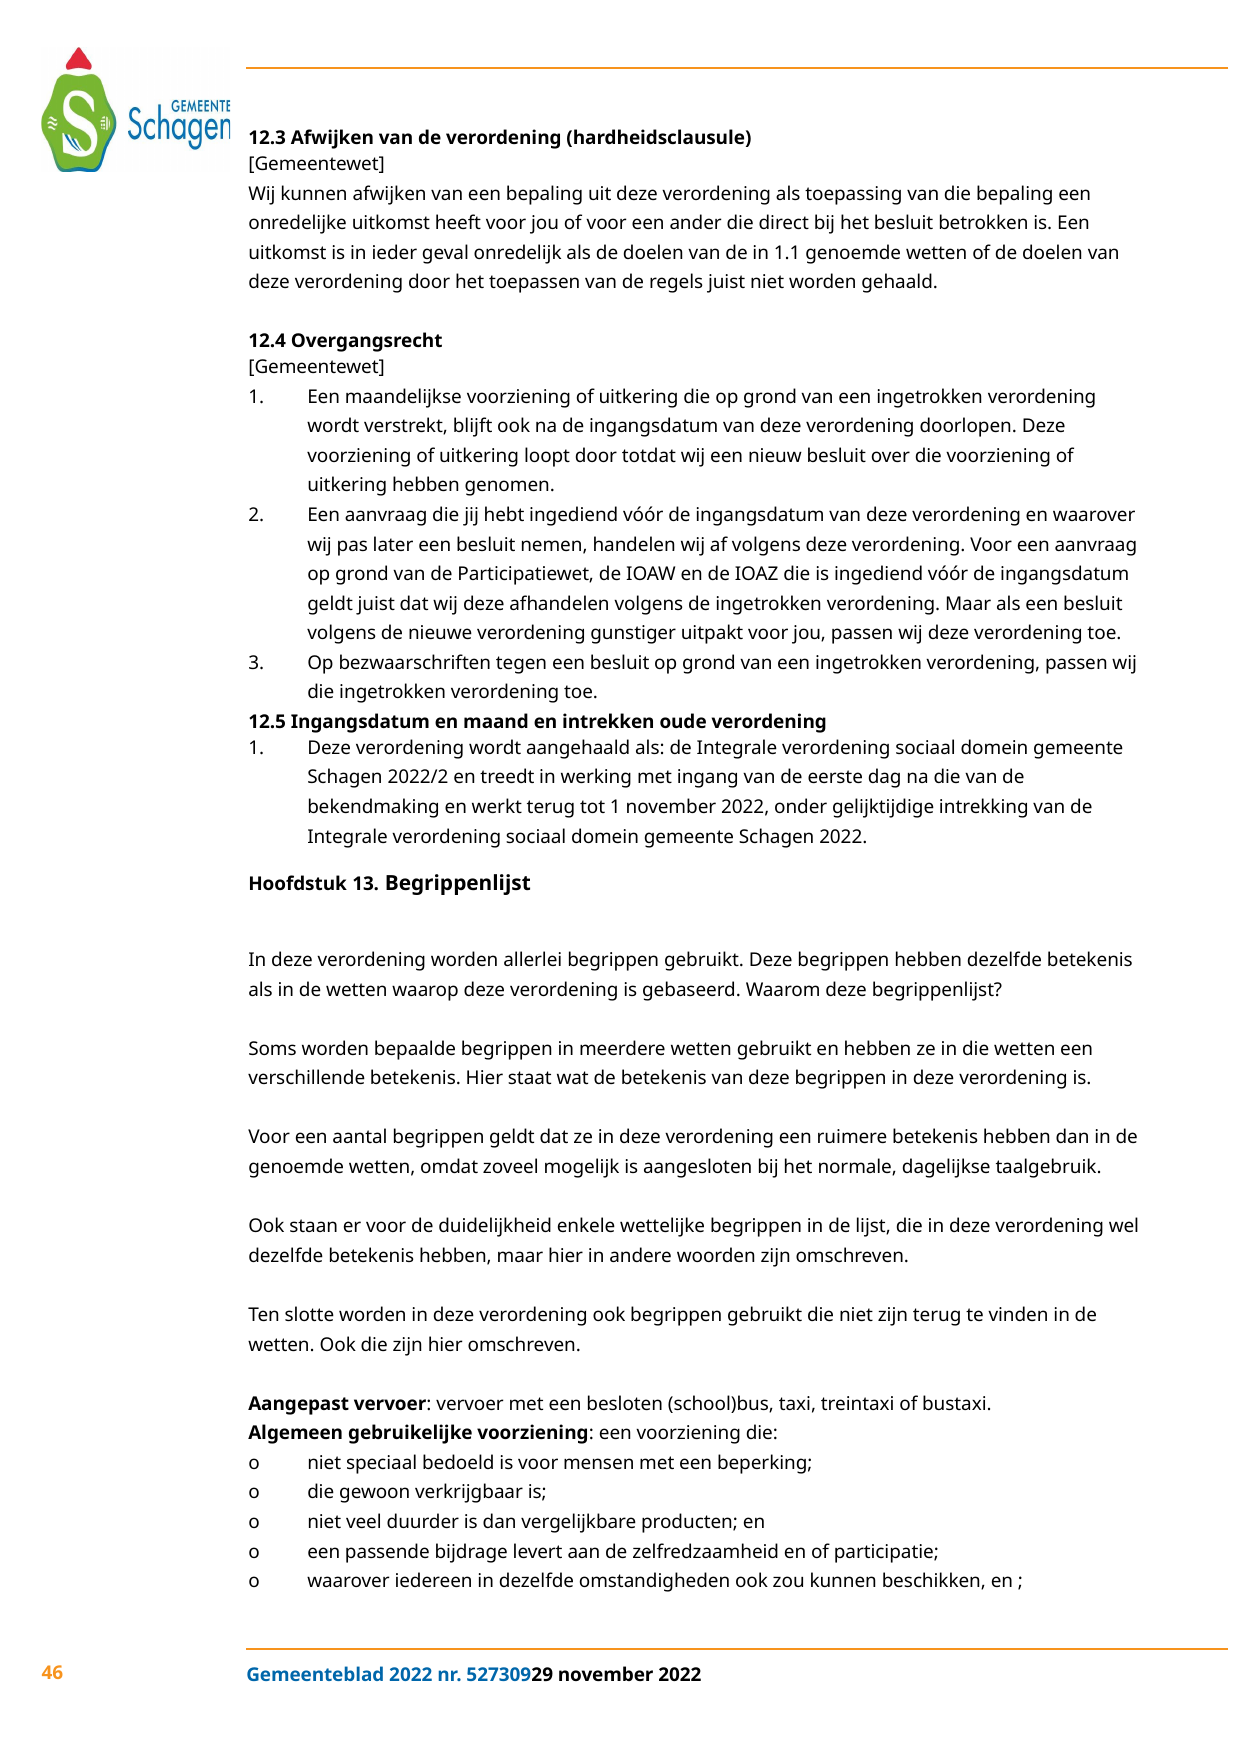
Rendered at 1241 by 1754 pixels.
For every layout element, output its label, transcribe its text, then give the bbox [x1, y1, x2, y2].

list waarover iedereen in dezelfde omstandigheden ook zou kunnen beschikken, en ; [248, 1567, 1152, 1593]
text Ook staan er voor de duidelijkheid enkele wettelijke begrippen in de lijst, die in deze verordening wel dezelfde betekenis hebben, maar hier in andere woorden zijn omschreven. [248, 1212, 1152, 1268]
text 12.4 Overgangsrecht [248, 328, 1152, 353]
list die gewoon verkrijgbaar is; [248, 1479, 1152, 1504]
text Ten slotte worden in deze verordening ook begrippen gebruikt die niet zijn terug te vinden in de wetten. Ook die zijn hier omschreven. [248, 1301, 1152, 1356]
list niet veel duurder is dan vergelijkbare producten; en [248, 1508, 1152, 1534]
text Voor een aantal begrippen geldt dat ze in deze verordening een ruimere betekenis hebben dan in de genoemde wetten, omdat zoveel mogelijk is aangesloten bij het normale, dagelijkse taalgebruik. [248, 1124, 1152, 1179]
text In deze verordening worden allerlei begrippen gebruikt. Deze begrippen hebben dezelfde betekenis als in de wetten waarop deze verordening is gebaseerd. Waarom deze begrippenlijst? [248, 946, 1152, 1001]
text [Gemeentewet] [248, 353, 1152, 379]
list Een maandelijkse voorziening of uitkering die op grond van een ingetrokken verordening wordt verstrekt, blijft ook na de ingangsdatum van deze verordening doorlopen. Deze voorziening of uitkering loopt door totdat wij een nieuw besluit over die voorziening of uitkering hebben genomen. [248, 383, 1152, 497]
text Soms worden bepaalde begrippen in meerdere wetten gebruikt en hebben ze in die wetten een verschillende betekenis. Hier staat wat de betekenis van deze begrippen in deze verordening is. [248, 1035, 1152, 1090]
text Aangepast vervoer: vervoer met een besloten (school)bus, taxi, treintaxi of bustaxi. [248, 1390, 1152, 1416]
text Algemeen gebruikelijke voorziening: een voorziening die: [248, 1419, 1152, 1445]
list Deze verordening wordt aangehaald als: de Integrale verordening sociaal domein gemeente Schagen 2022/2 en treedt in werking met ingang van de eerste dag na die van de bekendmaking en werkt terug tot 1 november 2022, onder gelijktijdige intrekking van de Integrale verordening sociaal domein gemeente Schagen 2022. [248, 734, 1152, 848]
text Hoofdstuk 13. Begrippenlijst [248, 868, 1152, 897]
text 12.5 Ingangsdatum en maand en intrekken oude verordening [248, 708, 1152, 734]
list Een aanvraag die jij hebt ingediend vóór de ingangsdatum van deze verordening en waarover wij pas later een besluit nemen, handelen wij af volgens deze verordening. Voor een aanvraag op grond van de Participatiewet, de IOAW en de IOAZ die is ingediend vóór de ingangsdatum geldt juist dat wij deze afhandelen volgens de ingetrokken verordening. Maar als een besluit volgens de nieuwe verordening gunstiger uitpakt voor jou, passen wij deze verordening toe. [248, 501, 1152, 645]
text Wij kunnen afwijken van een bepaling uit deze verordening als toepassing van die bepaling een onredelijke uitkomst heeft voor jou of voor een ander die direct bij het besluit betrokken is. Een uitkomst is in ieder geval onredelijk als de doelen van de in 1.1 genoemde wetten of de doelen van deze verordening door het toepassen van de regels juist niet worden gehaald. [248, 180, 1152, 294]
text 12.3 Afwijken van de verordening (hardheidsclausule) [248, 124, 1152, 150]
list niet speciaal bedoeld is voor mensen met een beperking; [248, 1449, 1152, 1475]
picture [41, 47, 231, 172]
text [Gemeentewet] [248, 150, 1152, 176]
list Op bezwaarschriften tegen een besluit op grond van een ingetrokken verordening, passen wij die ingetrokken verordening toe. [248, 649, 1152, 704]
list een passende bijdrage levert aan de zelfredzaamheid en of participatie; [248, 1538, 1152, 1563]
